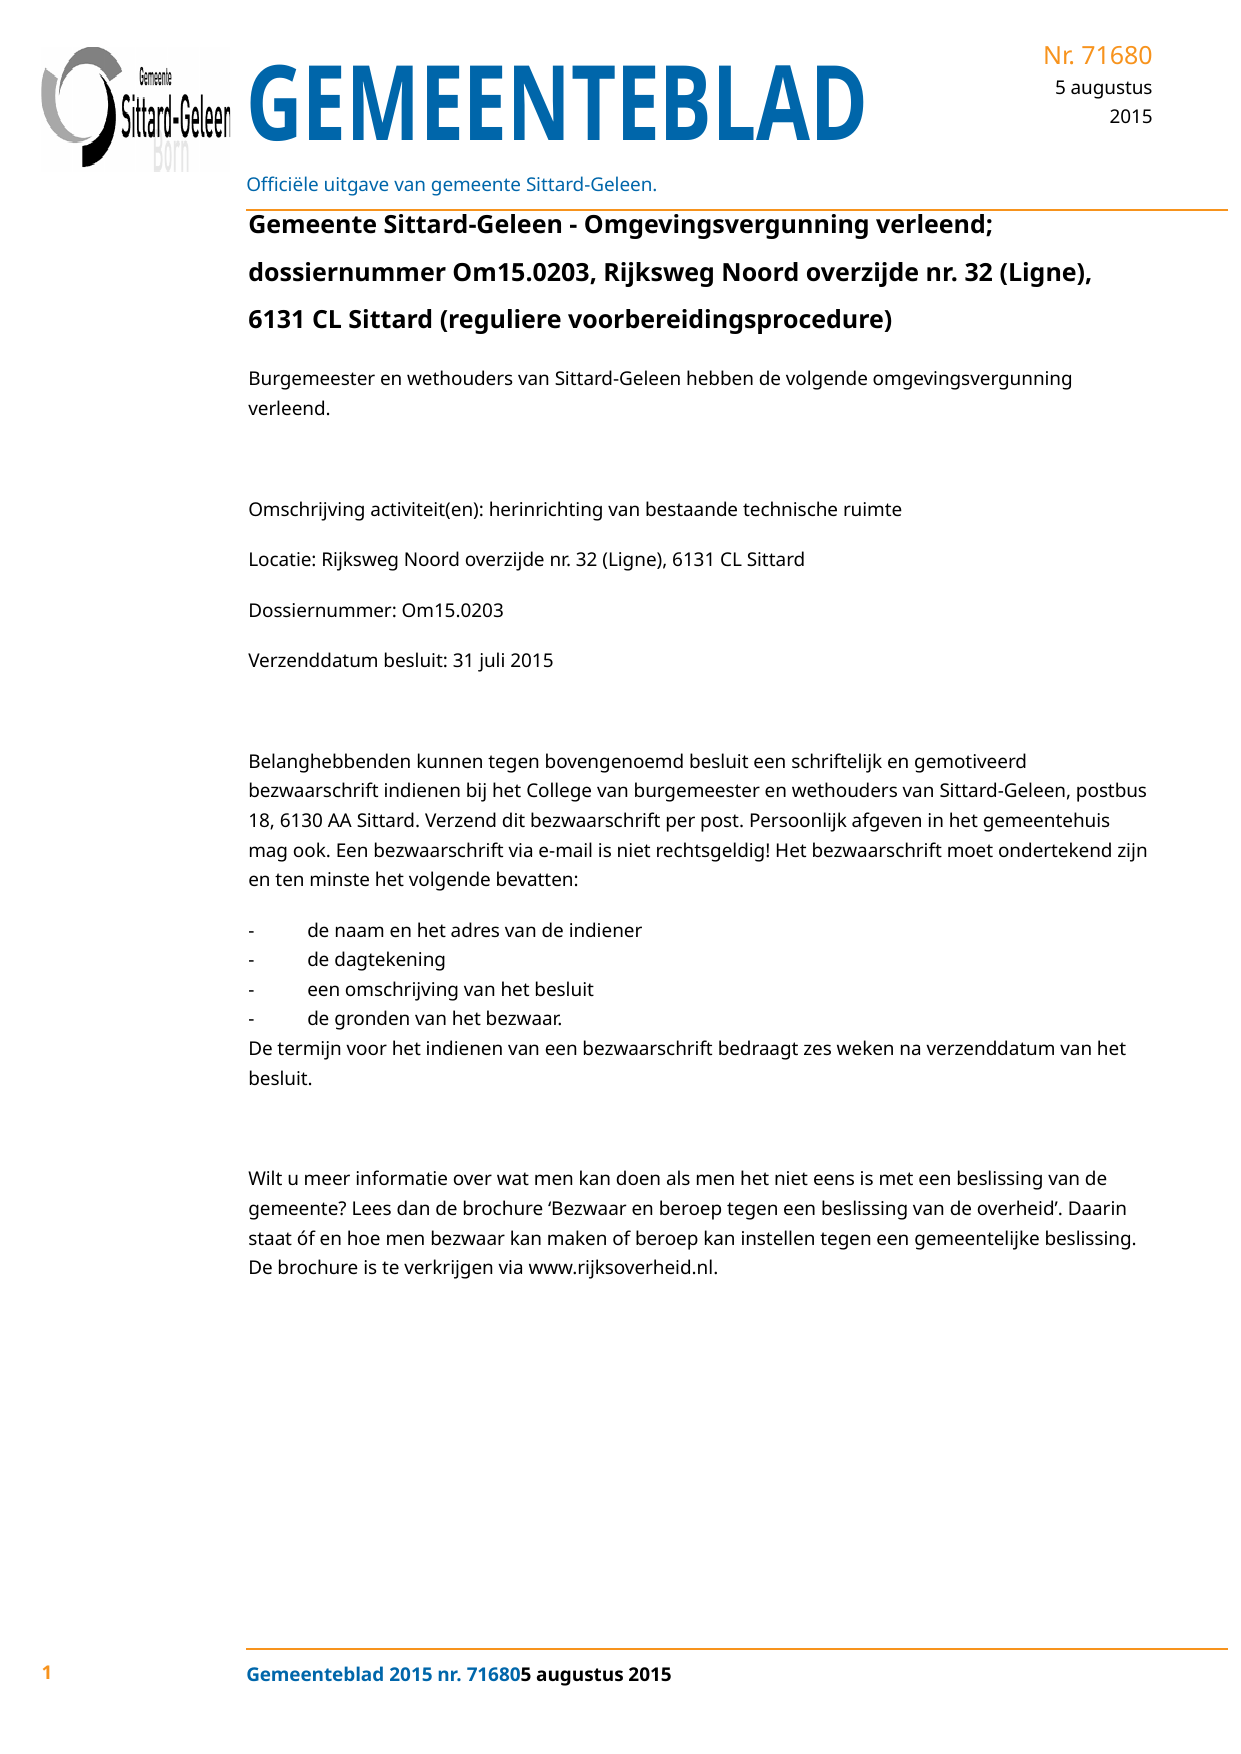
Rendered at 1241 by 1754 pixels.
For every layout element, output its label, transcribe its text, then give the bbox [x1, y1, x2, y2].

list de dagtekening [248, 946, 1152, 972]
text Gemeente Sittard-Geleen - Omgevingsvergunning verleend; dossiernummer Om15.0203, Rijksweg Noord overzijde nr. 32 (Ligne), 6131 CL Sittard (reguliere voorbereidingsprocedure) [248, 211, 1152, 336]
text Belanghebbenden kunnen tegen bovengenoemd besluit een schriftelijk en gemotiveerd bezwaarschrift indienen bij het College van burgemeester en wethouders van Sittard-Geleen, postbus 18, 6130 AA Sittard. Verzend dit bezwaarschrift per post. Persoonlijk afgeven in het gemeentehuis mag ook. Een bezwaarschrift via e-mail is niet rechtsgeldig! Het bezwaarschrift moet ondertekend zijn en ten minste het volgende bevatten: [248, 748, 1152, 892]
text Omschrijving activiteit(en): herinrichting van bestaande technische ruimte [248, 496, 1152, 522]
text Locatie: Rijksweg Noord overzijde nr. 32 (Ligne), 6131 CL Sittard [248, 546, 1152, 572]
list de gronden van het bezwaar. [248, 1006, 1152, 1031]
text Verzenddatum besluit: 31 juli 2015 [248, 647, 1152, 673]
list een omschrijving van het besluit [248, 976, 1152, 1002]
text De termijn voor het indienen van een bezwaarschrift bedraagt zes weken na verzenddatum van het besluit. [248, 1035, 1152, 1090]
list de naam en het adres van de indiener [248, 917, 1152, 942]
picture [41, 47, 231, 172]
text Wilt u meer informatie over wat men kan doen als men het niet eens is met een beslissing van de gemeente? Lees dan de brochure ‘Bezwaar en beroep tegen een beslissing van de overheid’. Daarin staat óf en hoe men bezwaar kan maken of beroep kan instellen tegen een gemeentelijke beslissing. De brochure is te verkrijgen via www.rijksoverheid.nl. [248, 1166, 1152, 1280]
text Dossiernummer: Om15.0203 [248, 597, 1152, 622]
text Burgemeester en wethouders van Sittard-Geleen hebben de volgende omgevingsvergunning verleend. [248, 366, 1152, 421]
